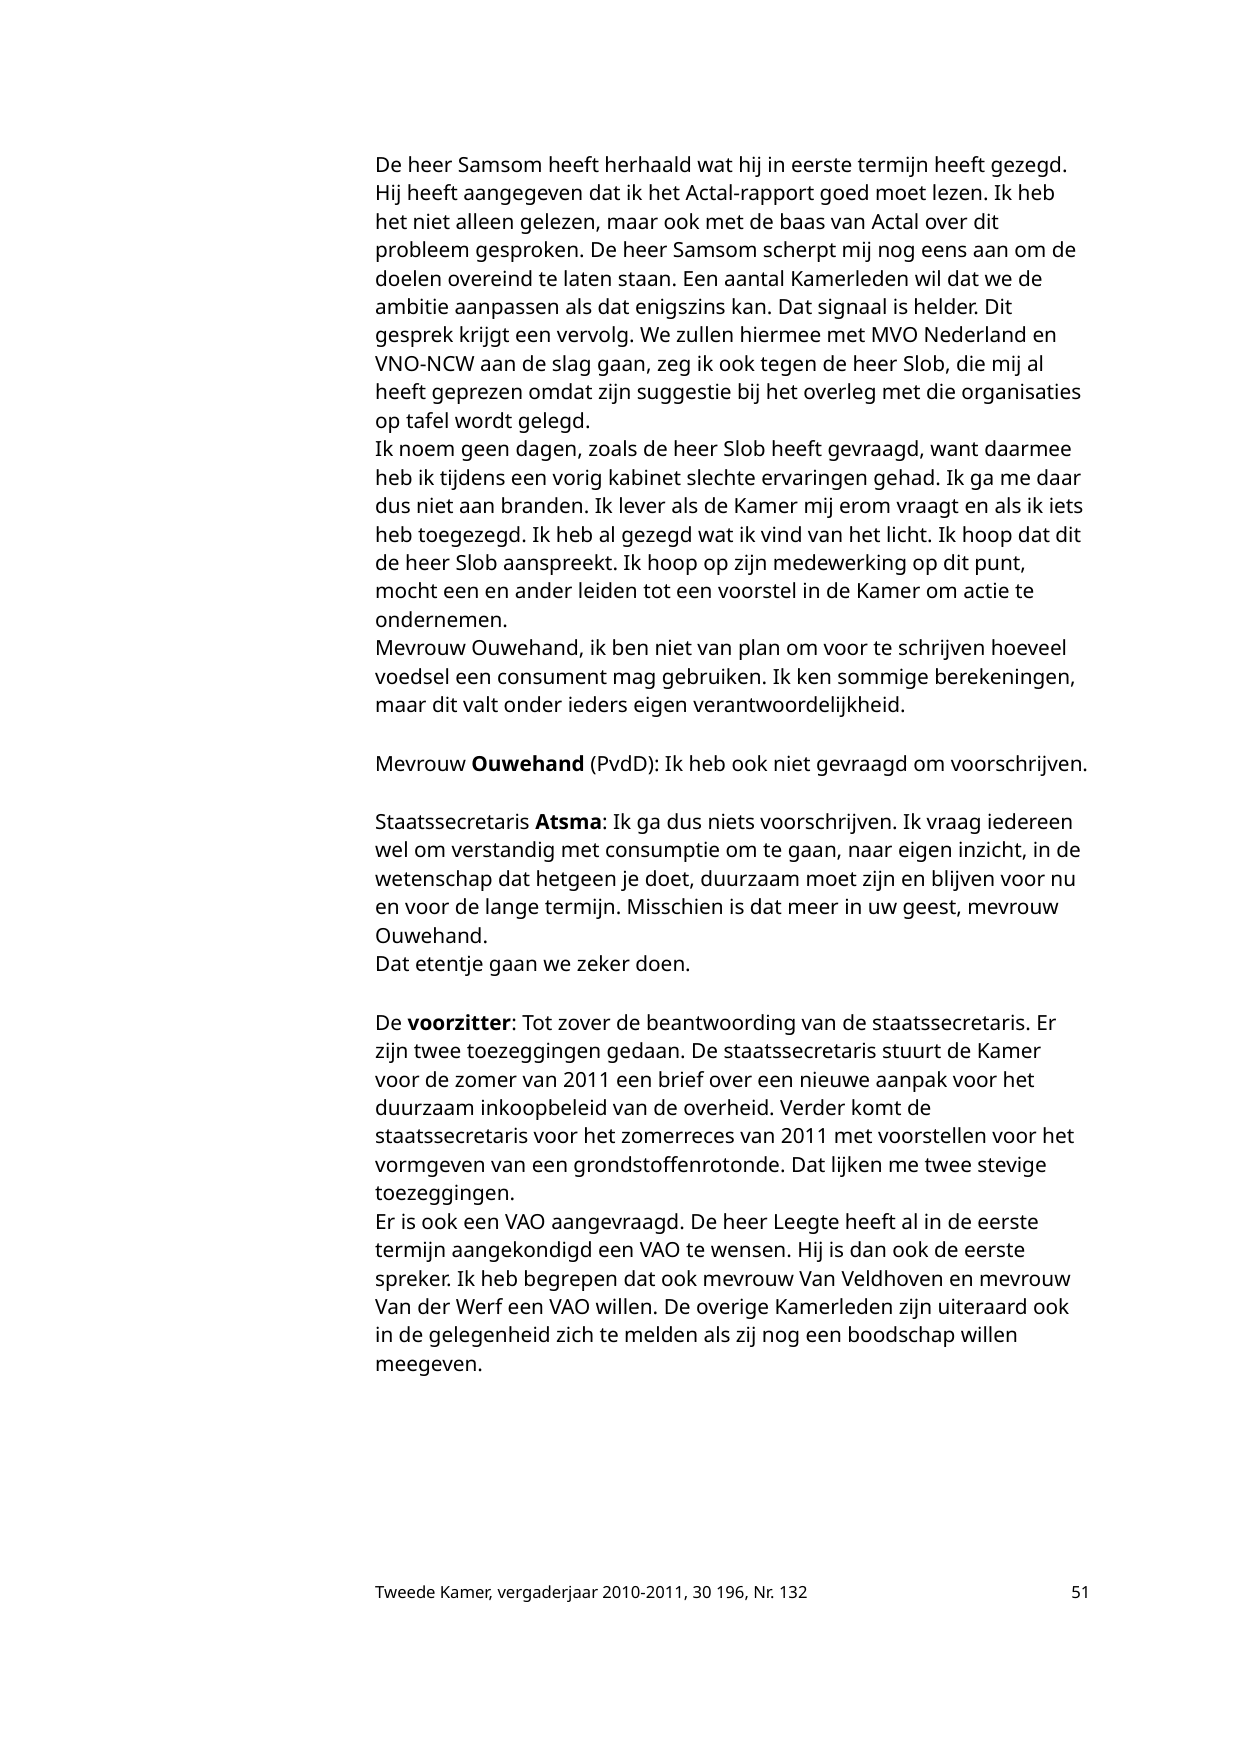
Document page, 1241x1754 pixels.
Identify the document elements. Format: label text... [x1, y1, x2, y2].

text De heer Samsom heeft herhaald wat hij in eerste termijn heeft gezegd. Hij heeft aangegeven dat ik het Actal-rapport goed moet lezen. Ik heb het niet alleen gelezen, maar ook met de baas van Actal over dit probleem gesproken. De heer Samsom scherpt mij nog eens aan om de doelen overeind te laten staan. Een aantal Kamerleden wil dat we de ambitie aanpassen als dat enigszins kan. Dat signaal is helder. Dit gesprek krijgt een vervolg. We zullen hiermee met MVO Nederland en VNO-NCW aan de slag gaan, zeg ik ook tegen de heer Slob, die mij al heeft geprezen omdat zijn suggestie bij het overleg met die organisaties op tafel wordt gelegd. [375, 150, 1090, 434]
text Dat etentje gaan we zeker doen. [375, 949, 1090, 978]
text De voorzitter: Tot zover de beantwoording van de staatssecretaris. Er zijn twee toezeggingen gedaan. De staatssecretaris stuurt de Kamer voor de zomer van 2011 een brief over een nieuwe aanpak voor het duurzaam inkoopbeleid van de overheid. Verder komt de staatssecretaris voor het zomerreces van 2011 met voorstellen voor het vormgeven van een grondstoffenrotonde. Dat lijken me twee stevige toezeggingen. [375, 1008, 1090, 1207]
text Er is ook een VAO aangevraagd. De heer Leegte heeft al in de eerste termijn aangekondigd een VAO te wensen. Hij is dan ook de eerste spreker. Ik heb begrepen dat ook mevrouw Van Veldhoven en mevrouw Van der Werf een VAO willen. De overige Kamerleden zijn uiteraard ook in de gelegenheid zich te melden als zij nog een boodschap willen meegeven. [375, 1207, 1090, 1377]
text Mevrouw Ouwehand, ik ben niet van plan om voor te schrijven hoeveel voedsel een consument mag gebruiken. Ik ken sommige berekeningen, maar dit valt onder ieders eigen verantwoordelijkheid. [375, 633, 1090, 719]
text Ik noem geen dagen, zoals de heer Slob heeft gevraagd, want daarmee heb ik tijdens een vorig kabinet slechte ervaringen gehad. Ik ga me daar dus niet aan branden. Ik lever als de Kamer mij erom vraagt en als ik iets heb toegezegd. Ik heb al gezegd wat ik vind van het licht. Ik hoop dat dit de heer Slob aanspreekt. Ik hoop op zijn medewerking op dit punt, mocht een en ander leiden tot een voorstel in de Kamer om actie te ondernemen. [375, 434, 1090, 633]
text Mevrouw Ouwehand (PvdD): Ik heb ook niet gevraagd om voorschrijven. [375, 749, 1090, 777]
text Staatssecretaris Atsma: Ik ga dus niets voorschrijven. Ik vraag iedereen wel om verstandig met consumptie om te gaan, naar eigen inzicht, in de wetenschap dat hetgeen je doet, duurzaam moet zijn en blijven voor nu en voor de lange termijn. Misschien is dat meer in uw geest, mevrouw Ouwehand. [375, 807, 1090, 949]
